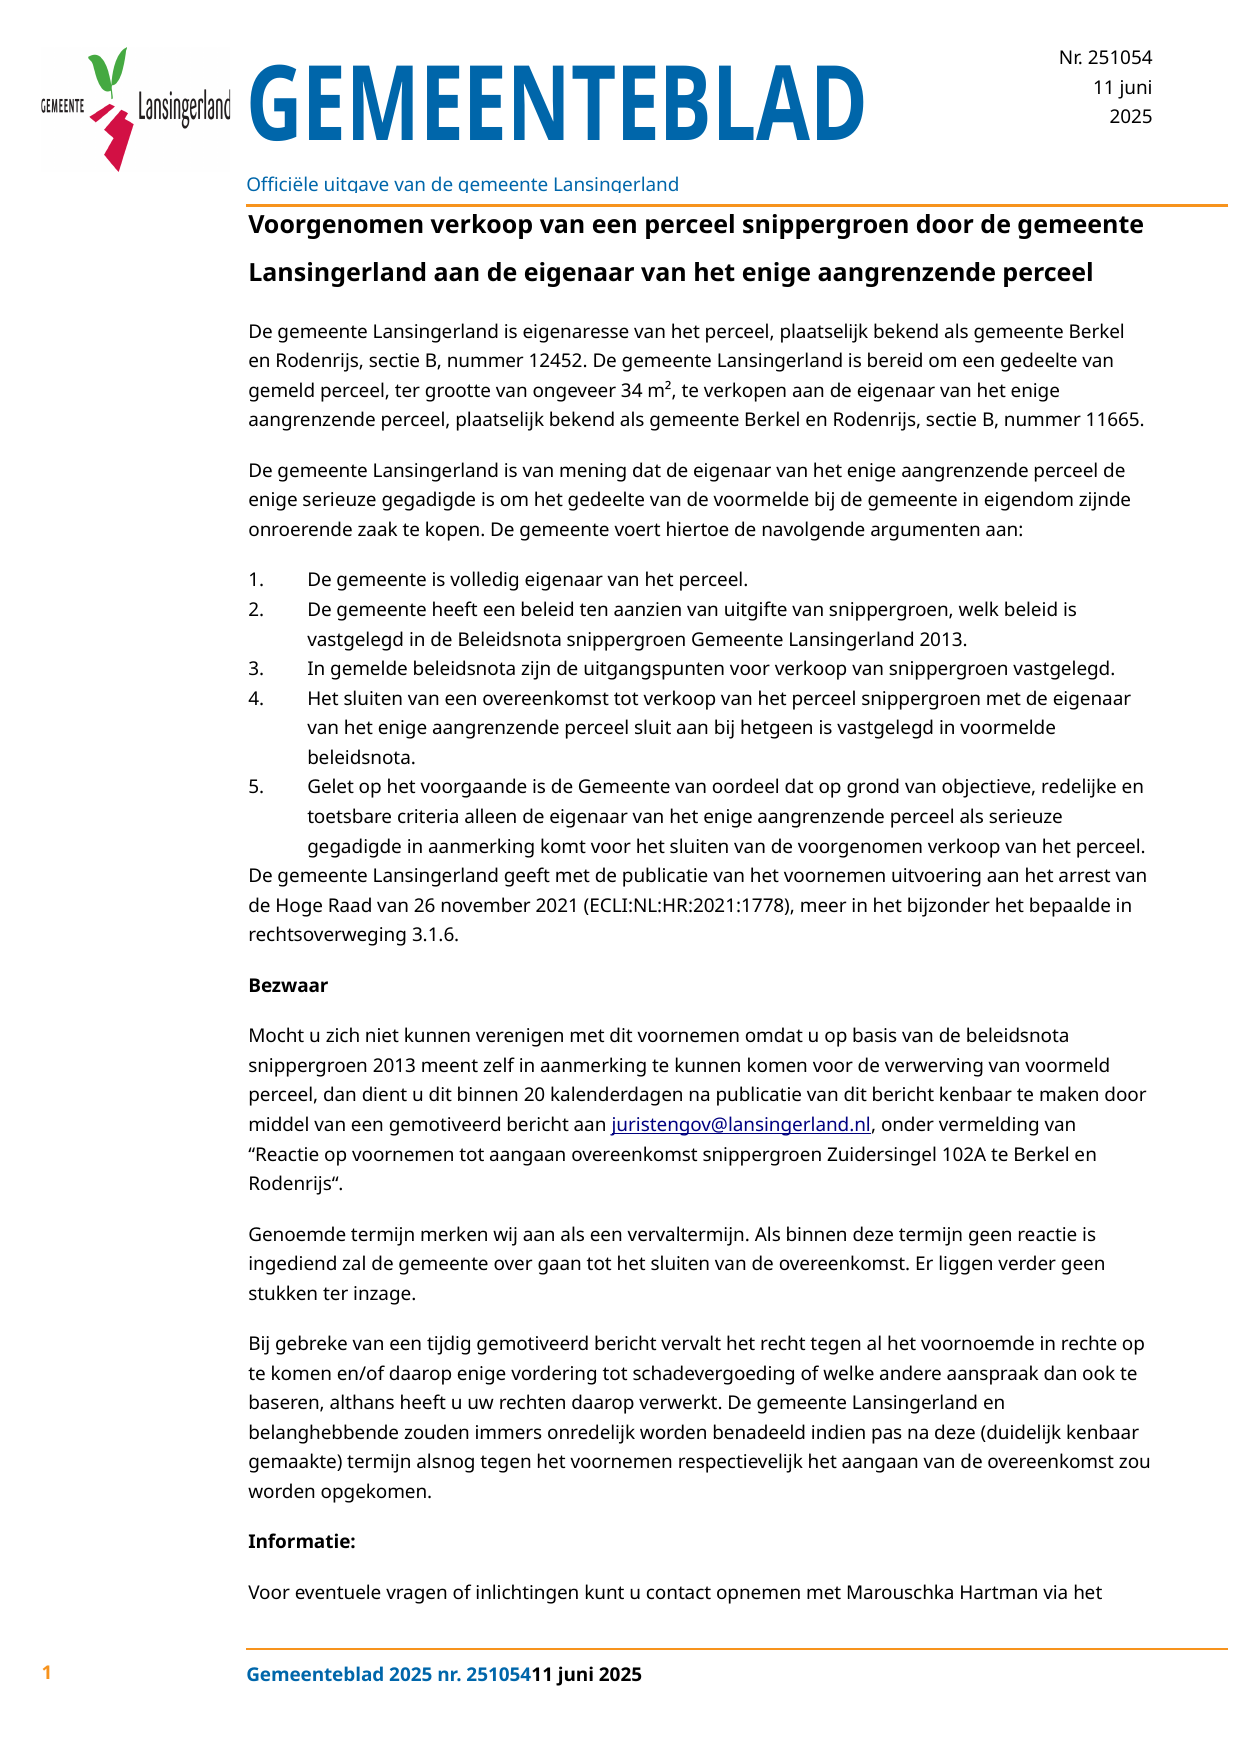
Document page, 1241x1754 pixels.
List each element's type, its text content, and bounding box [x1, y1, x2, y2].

list De gemeente heeft een beleid ten aanzien van uitgifte van snippergroen, welk beleid is vastgelegd in de Beleidsnota snippergroen Gemeente Lansingerland 2013. [248, 596, 1152, 652]
list De gemeente is volledig eigenaar van het perceel. [248, 567, 1152, 592]
text Bij gebreke van een tijdig gemotiveerd bericht vervalt het recht tegen al het voornoemde in rechte op te komen en/of daarop enige vordering tot schadevergoeding of welke andere aanspraak dan ook te baseren, althans heeft u uw rechten daarop verwerkt. De gemeente Lansingerland en belanghebbende zouden immers onredelijk worden benadeeld indien pas na deze (duidelijk kenbaar gemaakte) termijn alsnog tegen het voornemen respectievelijk het aangaan van de overeenkomst zou worden opgekomen. [248, 1330, 1152, 1504]
text Informatie: [248, 1529, 1152, 1554]
text Voor eventuele vragen of inlichtingen kunt u contact opnemen met Marouschka Hartman via het [248, 1579, 1152, 1605]
text De gemeente Lansingerland geeft met de publicatie van het voornemen uitvoering aan het arrest van de Hoge Raad van 26 november 2021 (ECLI:NL:HR:2021:1778), meer in het bijzonder het bepaalde in rechtsoverweging 3.1.6. [248, 862, 1152, 947]
text Genoemde termijn merken wij aan als een vervaltermijn. Als binnen deze termijn geen reactie is ingediend zal de gemeente over gaan tot het sluiten van de overeenkomst. Er liggen verder geen stukken ter inzage. [248, 1221, 1152, 1306]
text Voorgenomen verkoop van een perceel snippergroen door de gemeente Lansingerland aan de eigenaar van het enige aangrenzende perceel [248, 207, 1152, 288]
text De gemeente Lansingerland is eigenaresse van het perceel, plaatselijk bekend als gemeente Berkel en Rodenrijs, sectie B, nummer 12452. De gemeente Lansingerland is bereid om een gedeelte van gemeld perceel, ter grootte van ongeveer 34 m², te verkopen aan de eigenaar van het enige aangrenzende perceel, plaatselijk bekend als gemeente Berkel en Rodenrijs, sectie B, nummer 11665. [248, 318, 1152, 432]
list In gemelde beleidsnota zijn de uitgangspunten voor verkoop van snippergroen vastgelegd. [248, 655, 1152, 681]
picture [41, 47, 231, 172]
text Mocht u zich niet kunnen verenigen met dit voornemen omdat u op basis van de beleidsnota snippergroen 2013 meent zelf in aanmerking te kunnen komen voor de verwerving van voormeld perceel, dan dient u dit binnen 20 kalenderdagen na publicatie van dit bericht kenbaar te maken door middel van een gemotiveerd bericht aan juristengov@lansingerland.nl, onder vermelding van “Reactie op voornemen tot aangaan overeenkomst snippergroen Zuidersingel 102A te Berkel en Rodenrijs“. [248, 1022, 1152, 1196]
list Gelet op het voorgaande is de Gemeente van oordeel dat op grond van objectieve, redelijke en toetsbare criteria alleen de eigenaar van het enige aangrenzende perceel als serieuze gegadigde in aanmerking komt voor het sluiten van de voorgenomen verkoop van het perceel. [248, 774, 1152, 859]
text De gemeente Lansingerland is van mening dat de eigenaar van het enige aangrenzende perceel de enige serieuze gegadigde is om het gedeelte van de voormelde bij de gemeente in eigendom zijnde onroerende zaak te kopen. De gemeente voert hiertoe de navolgende argumenten aan: [248, 457, 1152, 542]
text Bezwaar [248, 972, 1152, 998]
list Het sluiten van een overeenkomst tot verkoop van het perceel snippergroen met de eigenaar van het enige aangrenzende perceel sluit aan bij hetgeen is vastgelegd in voormelde beleidsnota. [248, 685, 1152, 770]
